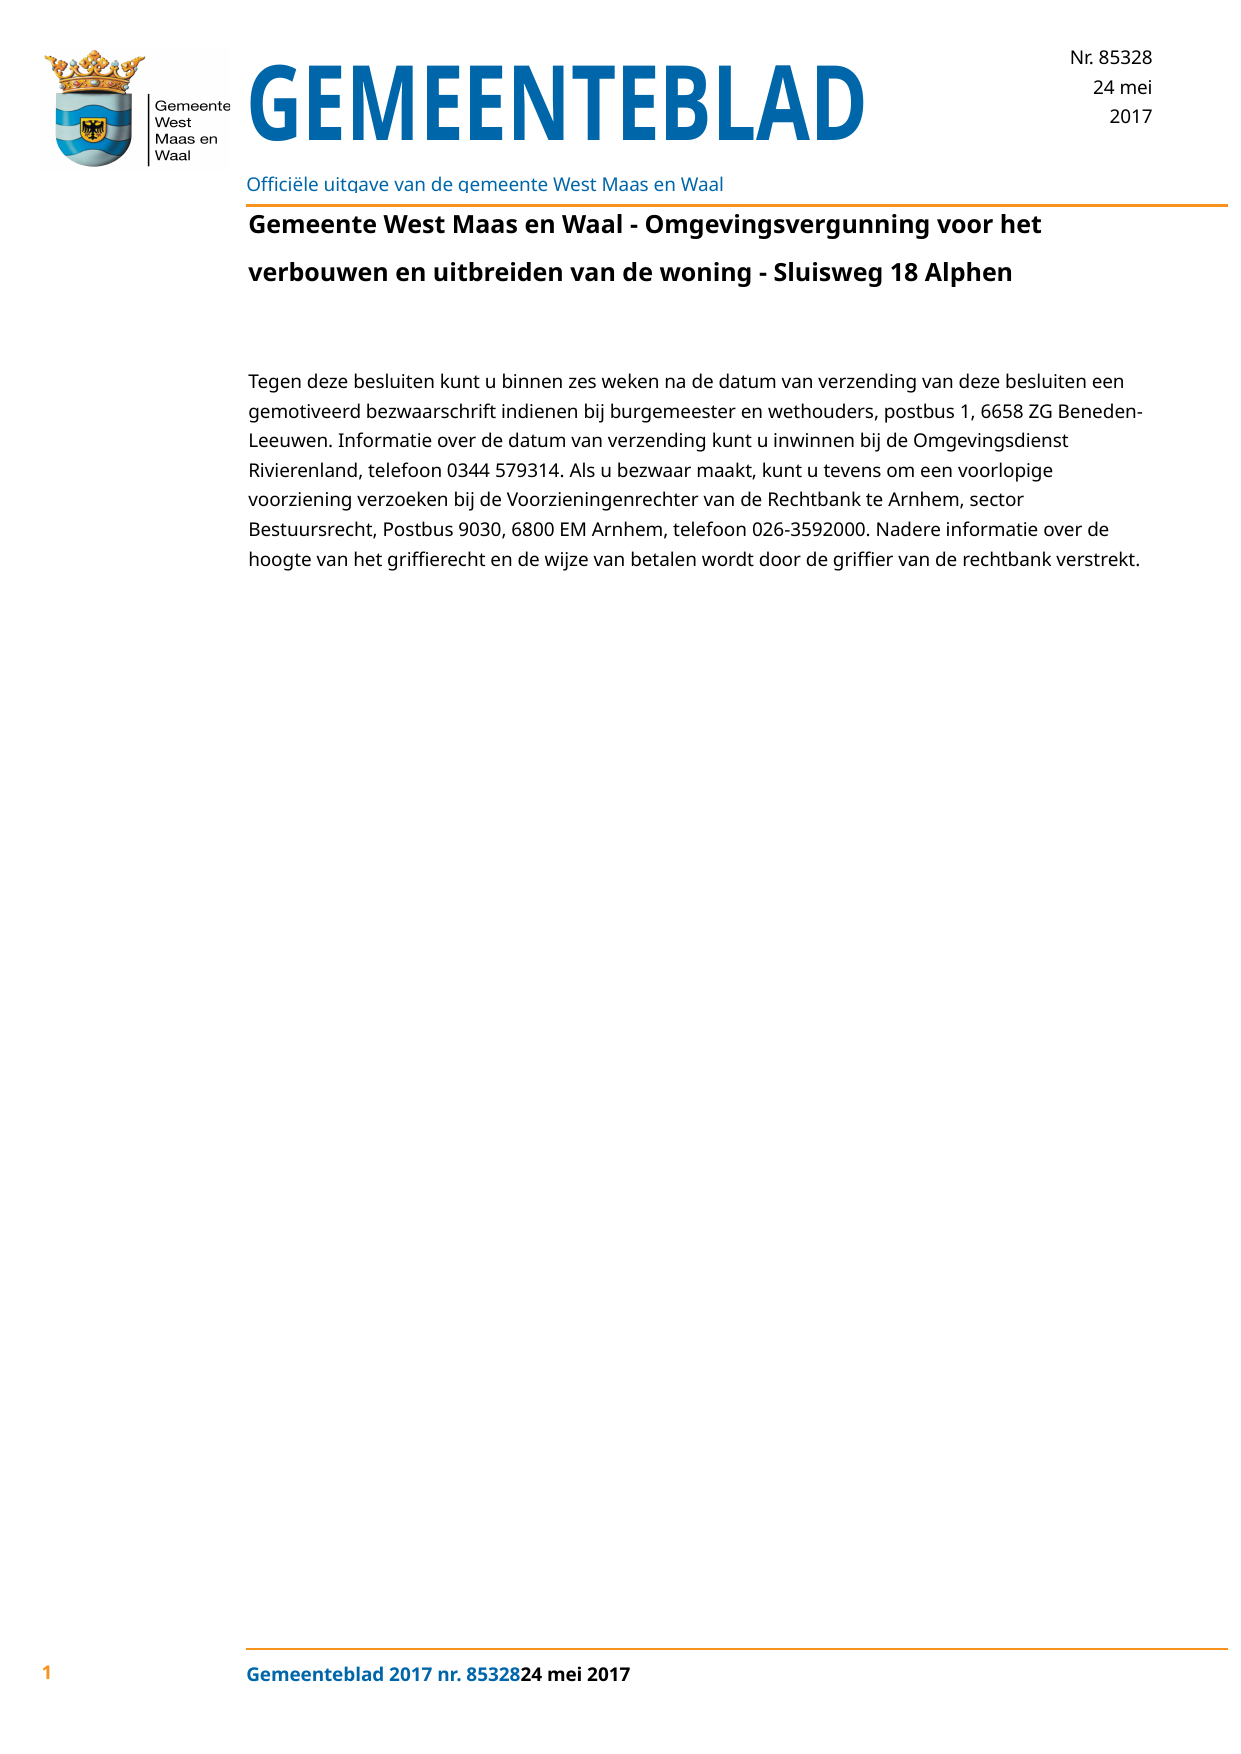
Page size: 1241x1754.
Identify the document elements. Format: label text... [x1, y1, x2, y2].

text Tegen deze besluiten kunt u binnen zes weken na de datum van verzending van deze besluiten een gemotiveerd bezwaarschrift indienen bij burgemeester en wethouders, postbus 1, 6658 ZG Beneden-Leeuwen. Informatie over de datum van verzending kunt u inwinnen bij de Omgevingsdienst Rivierenland, telefoon 0344 579314. Als u bezwaar maakt, kunt u tevens om een voorlopige voorziening verzoeken bij de Voorzieningenrechter van de Rechtbank te Arnhem, sector Bestuursrecht, Postbus 9030, 6800 EM Arnhem, telefoon 026-3592000. Nadere informatie over de hoogte van het griffierecht en de wijze van betalen wordt door de griffier van de rechtbank verstrekt. [248, 368, 1152, 572]
text Gemeente West Maas en Waal - Omgevingsvergunning voor het verbouwen en uitbreiden van de woning - Sluisweg 18 Alphen [248, 207, 1152, 288]
picture [41, 47, 231, 172]
